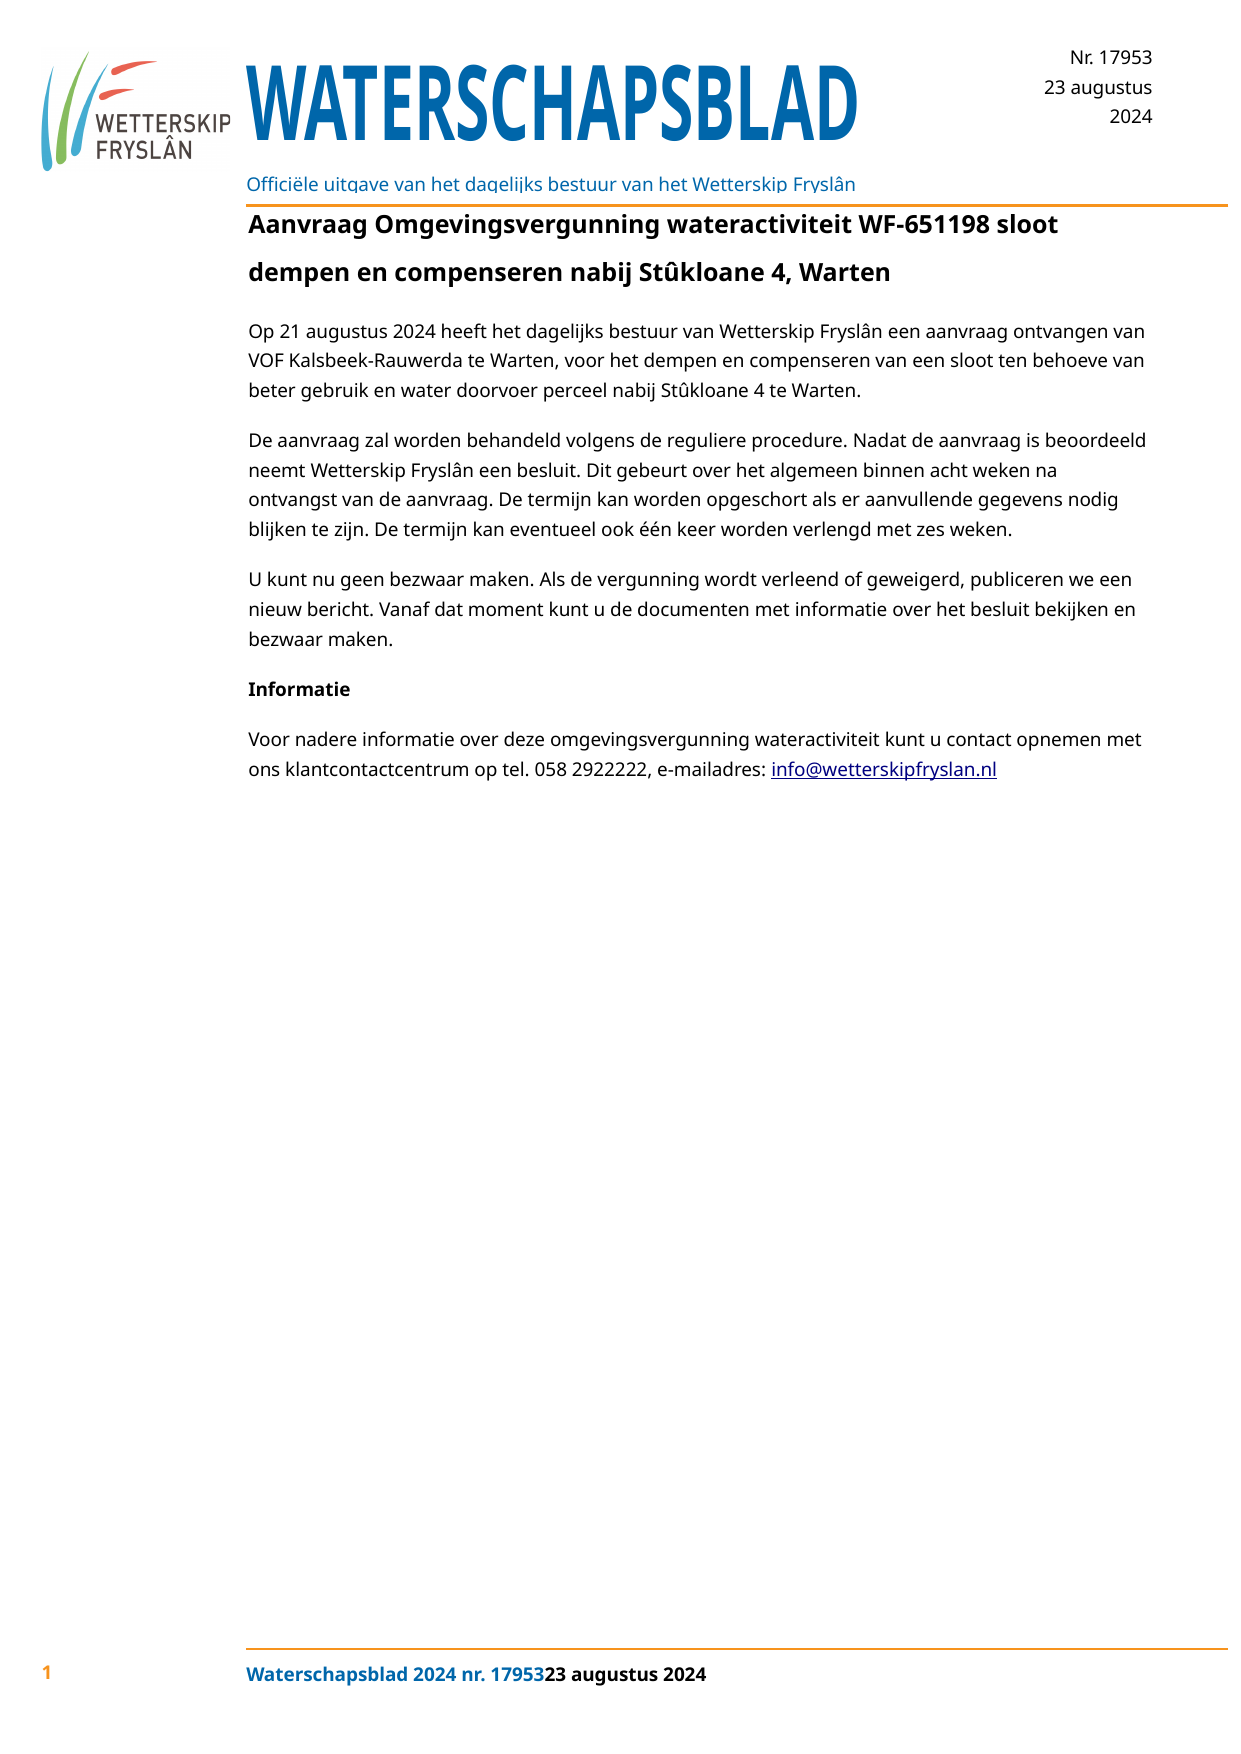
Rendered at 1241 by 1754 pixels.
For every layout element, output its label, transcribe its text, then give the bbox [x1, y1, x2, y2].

picture [41, 47, 231, 172]
text Voor nadere informatie over deze omgevingsvergunning wateractiviteit kunt u contact opnemen met ons klantcontactcentrum op tel. 058 2922222, e-mailadres: info@wetterskipfryslan.nl [248, 727, 1152, 782]
text Informatie [248, 676, 1152, 702]
text Op 21 augustus 2024 heeft het dagelijks bestuur van Wetterskip Fryslân een aanvraag ontvangen van VOF Kalsbeek-Rauwerda te Warten, voor het dempen en compenseren van een sloot ten behoeve van beter gebruik en water doorvoer perceel nabij Stûkloane 4 te Warten. [248, 318, 1152, 403]
text U kunt nu geen bezwaar maken. Als de vergunning wordt verleend of geweigerd, publiceren we een nieuw bericht. Vanaf dat moment kunt u de documenten met informatie over het besluit bekijken en bezwaar maken. [248, 567, 1152, 652]
text Aanvraag Omgevingsvergunning wateractiviteit WF-651198 sloot dempen en compenseren nabij Stûkloane 4, Warten [248, 207, 1152, 288]
text De aanvraag zal worden behandeld volgens de reguliere procedure. Nadat de aanvraag is beoordeeld neemt Wetterskip Fryslân een besluit. Dit gebeurt over het algemeen binnen acht weken na ontvangst van de aanvraag. De termijn kan worden opgeschort als er aanvullende gegevens nodig blijken te zijn. De termijn kan eventueel ook één keer worden verlengd met zes weken. [248, 427, 1152, 542]
